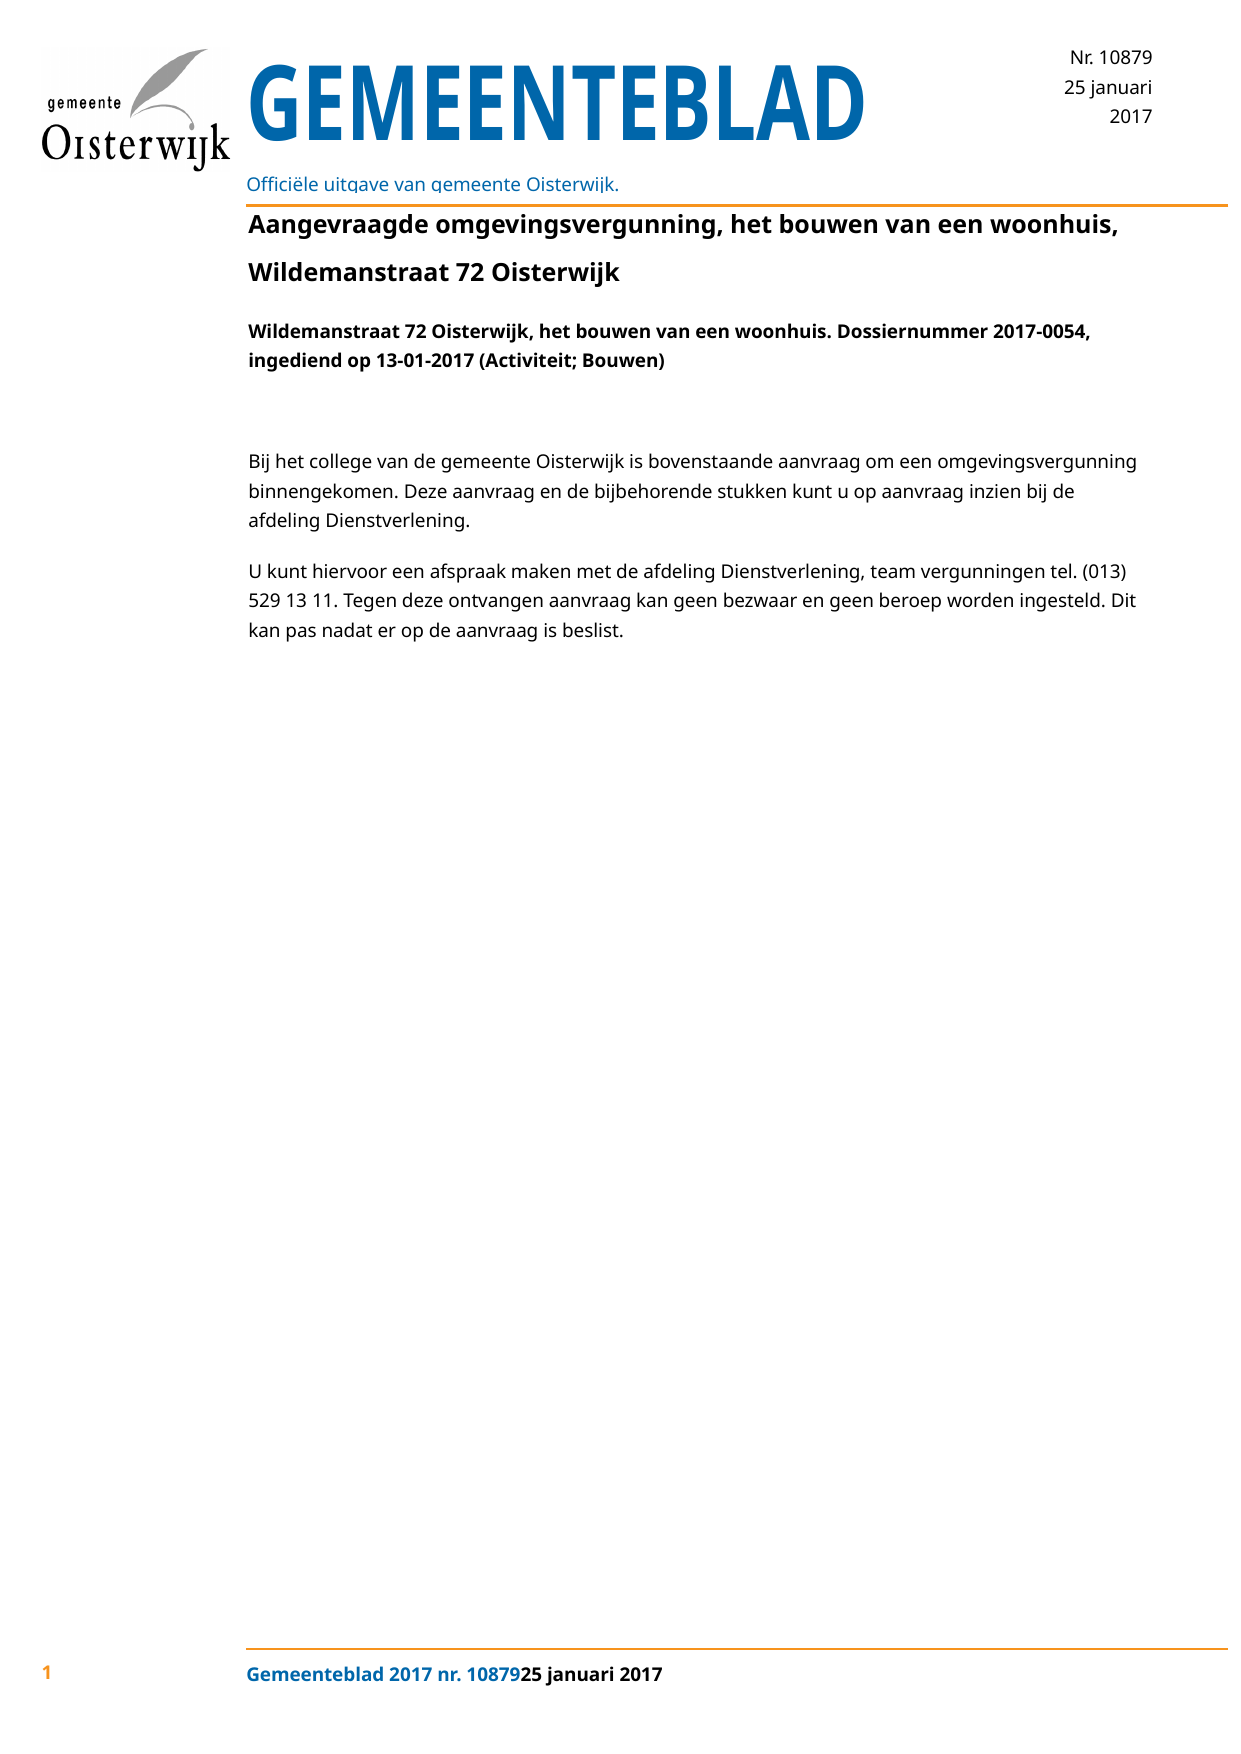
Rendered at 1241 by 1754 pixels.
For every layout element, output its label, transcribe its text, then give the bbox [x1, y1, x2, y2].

picture [41, 47, 231, 172]
text Wildemanstraat 72 Oisterwijk, het bouwen van een woonhuis. Dossiernummer 2017-0054, ingediend op 13-01-2017 (Activiteit; Bouwen) [248, 318, 1152, 373]
text Bij het college van de gemeente Oisterwijk is bovenstaande aanvraag om een omgevingsvergunning binnengekomen. Deze aanvraag en de bijbehorende stukken kunt u op aanvraag inzien bij de afdeling Dienstverlening. [248, 448, 1152, 533]
text Aangevraagde omgevingsvergunning, het bouwen van een woonhuis, Wildemanstraat 72 Oisterwijk [248, 207, 1152, 288]
text U kunt hiervoor een afspraak maken met de afdeling Dienstverlening, team vergunningen tel. (013) 529 13 11. Tegen deze ontvangen aanvraag kan geen bezwaar en geen beroep worden ingesteld. Dit kan pas nadat er op de aanvraag is beslist. [248, 558, 1152, 643]
